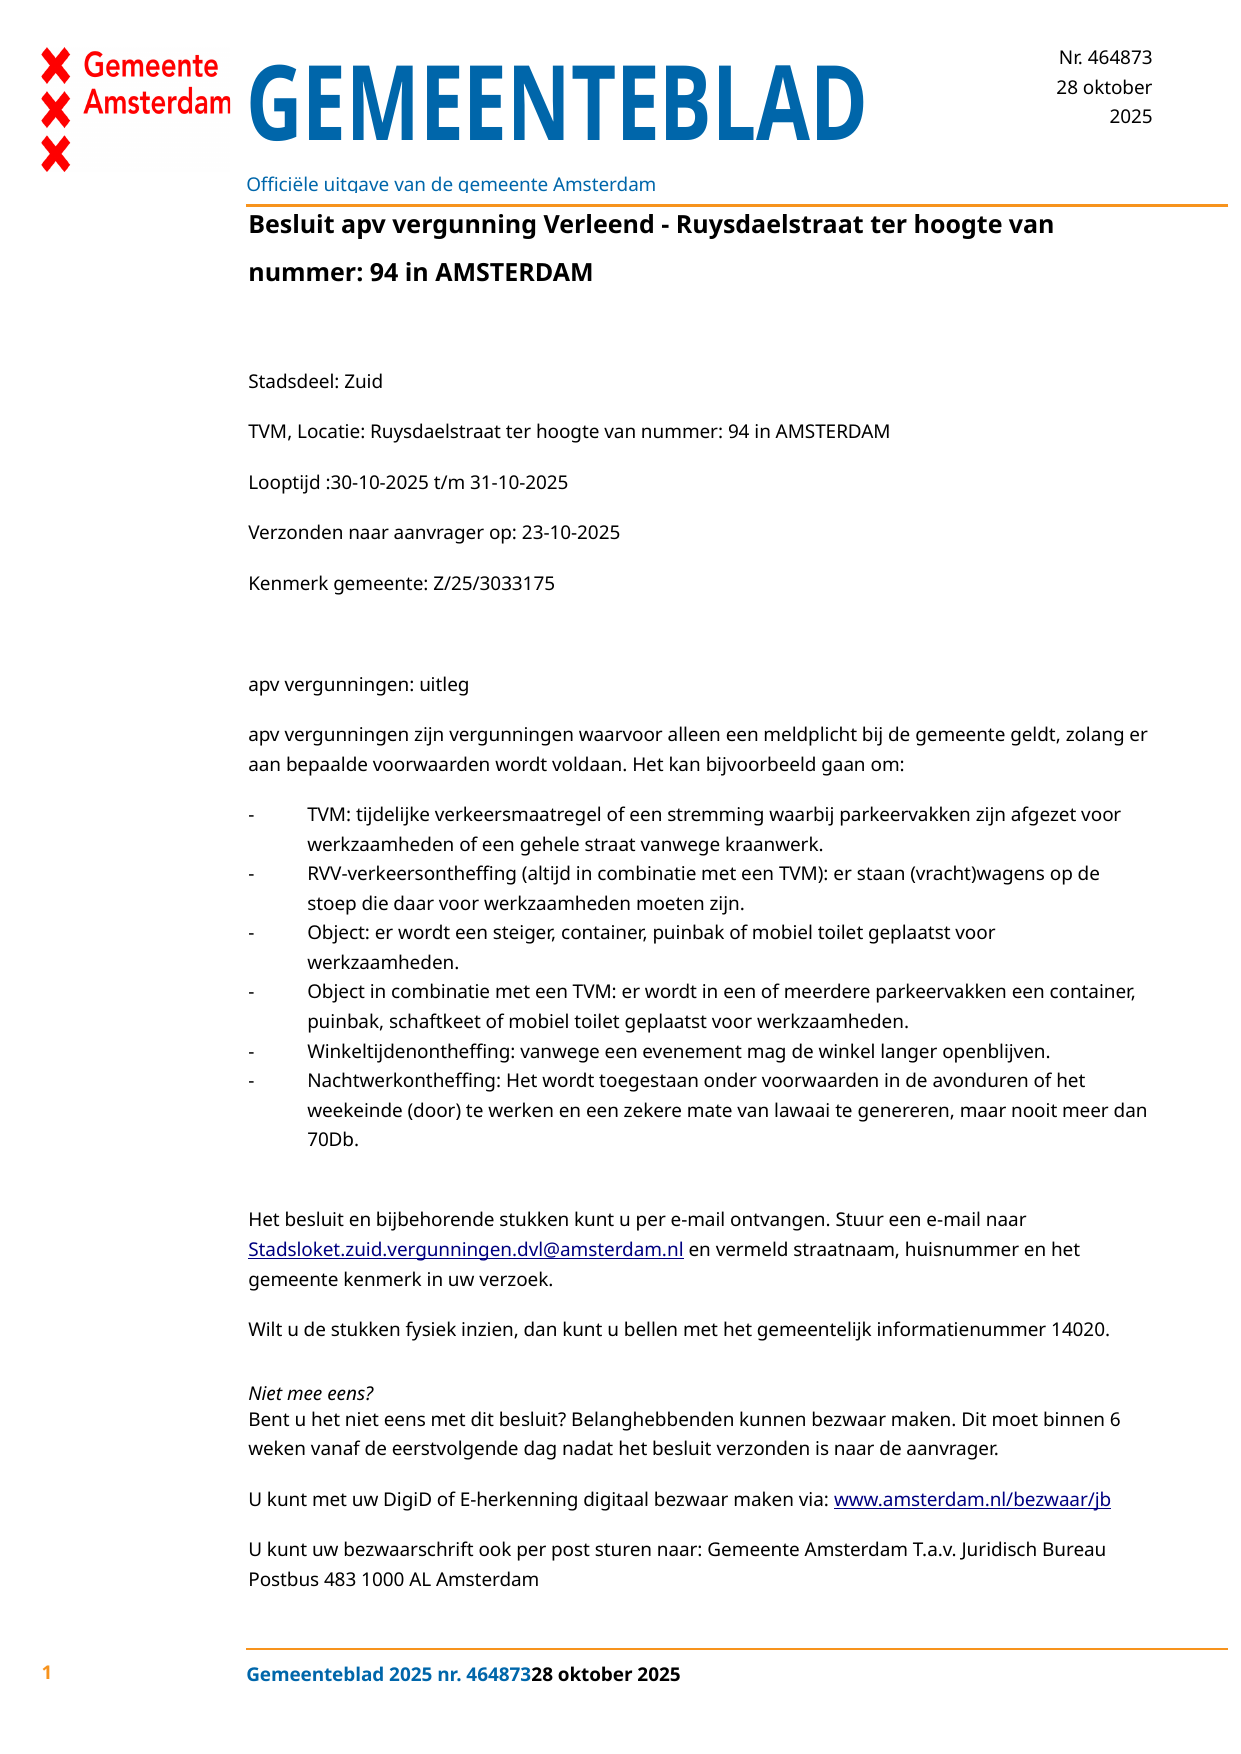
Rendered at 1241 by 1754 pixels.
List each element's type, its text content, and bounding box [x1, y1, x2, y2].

picture [41, 47, 231, 172]
text Besluit apv vergunning Verleend - Ruysdaelstraat ter hoogte van nummer: 94 in AMSTERDAM [248, 207, 1152, 288]
text TVM, Locatie: Ruysdaelstraat ter hoogte van nummer: 94 in AMSTERDAM [248, 419, 1152, 444]
text Wilt u de stukken fysiek inzien, dan kunt u bellen met het gemeentelijk informatienummer 14020. [248, 1316, 1152, 1342]
list Winkeltijdenontheffing: vanwege een evenement mag de winkel langer openblijven. [248, 1038, 1152, 1064]
text Verzonden naar aanvrager op: 23-10-2025 [248, 519, 1152, 545]
text U kunt uw bezwaarschrift ook per post sturen naar: Gemeente Amsterdam T.a.v. Juridisch Bureau Postbus 483 1000 AL Amsterdam [248, 1536, 1152, 1592]
text U kunt met uw DigiD of E-herkenning digitaal bezwaar maken via: www.amsterdam.nl/bezwaar/jb [248, 1486, 1152, 1512]
text Niet mee eens? [248, 1380, 1152, 1406]
list Nachtwerkontheffing: Het wordt toegestaan onder voorwaarden in de avonduren of het weekeinde (door) te werken en een zekere mate van lawaai te genereren, maar nooit meer dan 70Db. [248, 1067, 1152, 1152]
text apv vergunningen: uitleg [248, 671, 1152, 697]
list Object in combinatie met een TVM: er wordt in een of meerdere parkeervakken een container, puinbak, schaftkeet of mobiel toilet geplaatst voor werkzaamheden. [248, 979, 1152, 1034]
text apv vergunningen zijn vergunningen waarvoor alleen een meldplicht bij de gemeente geldt, zolang er aan bepaalde voorwaarden wordt voldaan. Het kan bijvoorbeeld gaan om: [248, 721, 1152, 777]
list RVV-verkeersontheffing (altijd in combinatie met een TVM): er staan (vracht)wagens op de stoep die daar voor werkzaamheden moeten zijn. [248, 860, 1152, 916]
text Bent u het niet eens met dit besluit? Belanghebbenden kunnen bezwaar maken. Dit moet binnen 6 weken vanaf de eerstvolgende dag nadat het besluit verzonden is naar de aanvrager. [248, 1406, 1152, 1461]
text Het besluit en bijbehorende stukken kunt u per e-mail ontvangen. Stuur een e-mail naar Stadsloket.zuid.vergunningen.dvl@amsterdam.nl en vermeld straatnaam, huisnummer en het gemeente kenmerk in uw verzoek. [248, 1207, 1152, 1292]
text Looptijd :30-10-2025 t/m 31-10-2025 [248, 469, 1152, 495]
list Object: er wordt een steiger, container, puinbak of mobiel toilet geplaatst voor werkzaamheden. [248, 919, 1152, 975]
text Kenmerk gemeente: Z/25/3033175 [248, 570, 1152, 596]
list TVM: tijdelijke verkeersmaatregel of een stremming waarbij parkeervakken zijn afgezet voor werkzaamheden of een gehele straat vanwege kraanwerk. [248, 801, 1152, 857]
text Stadsdeel: Zuid [248, 368, 1152, 394]
